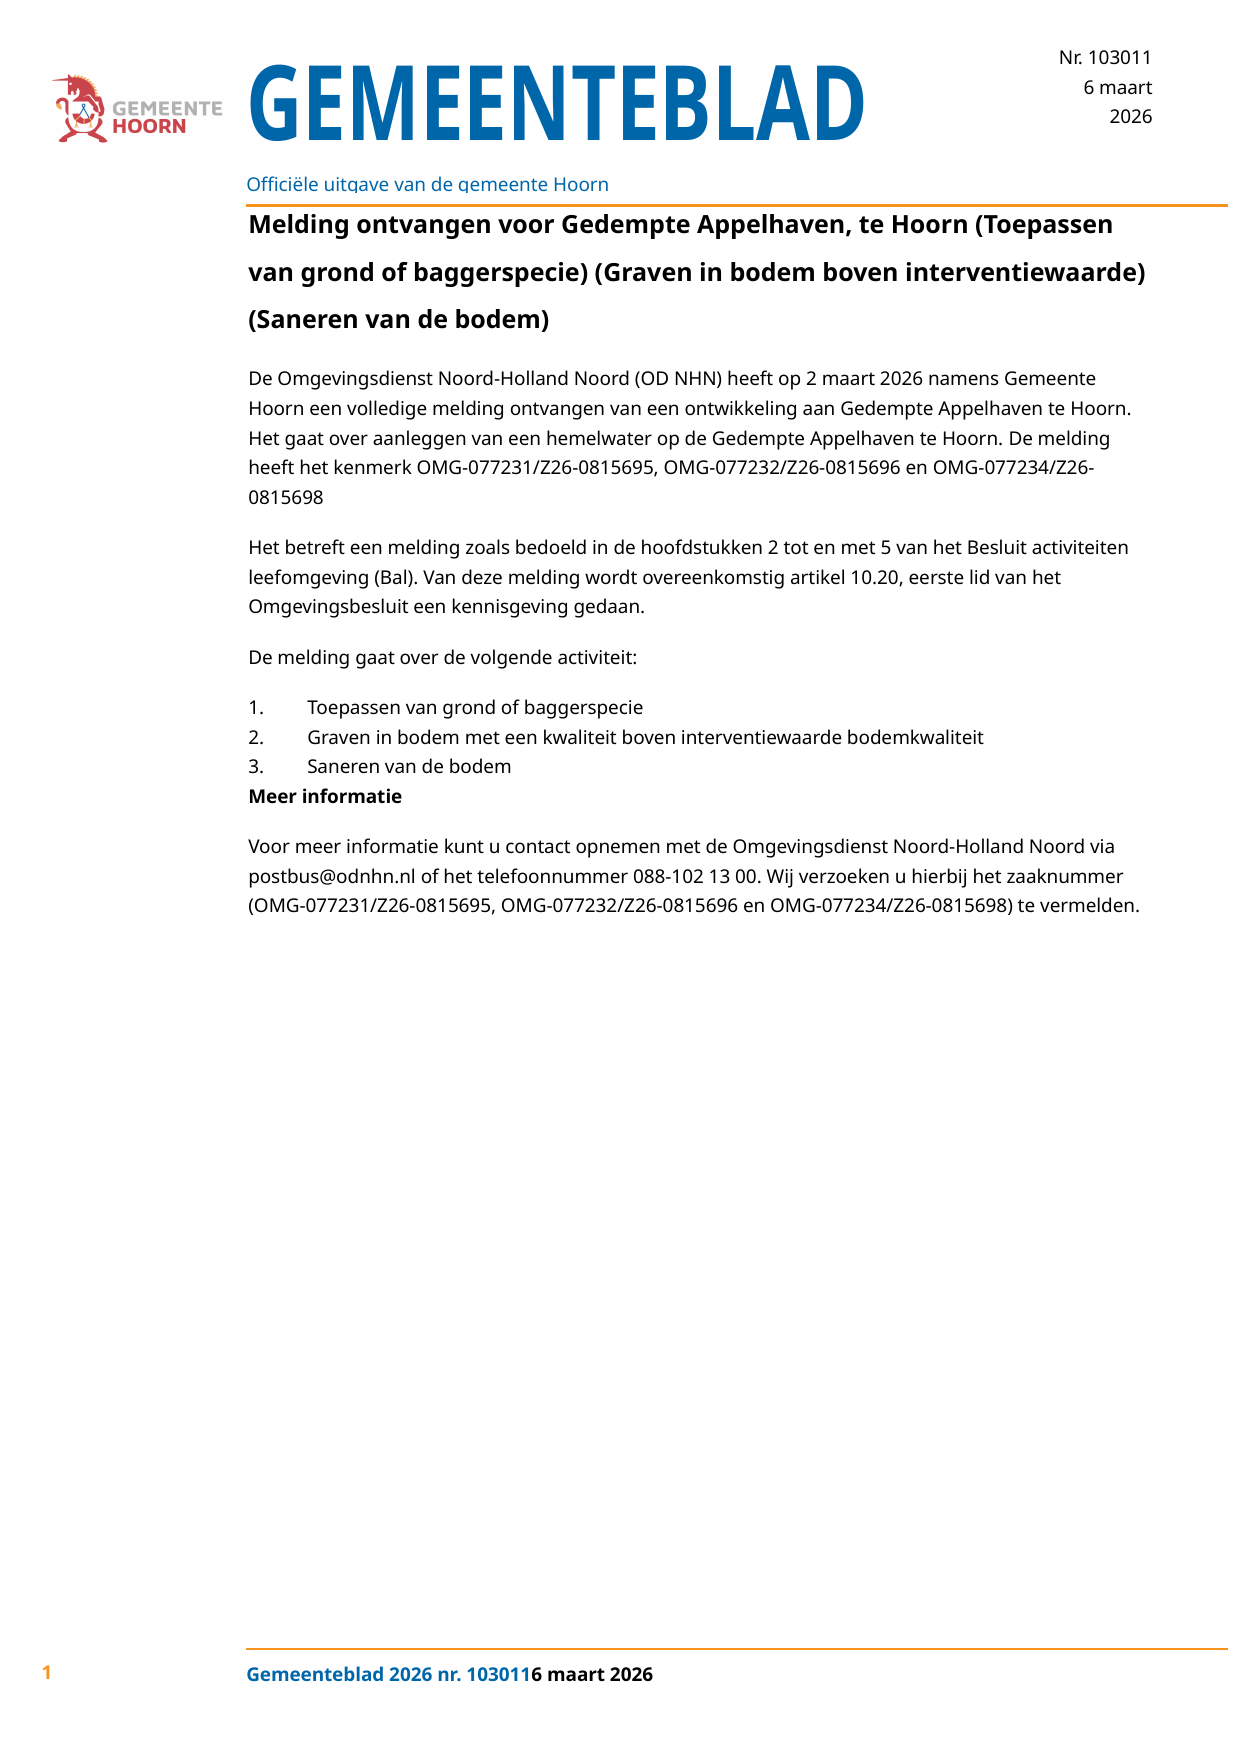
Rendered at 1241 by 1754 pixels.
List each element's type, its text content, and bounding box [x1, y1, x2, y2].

list Graven in bodem met een kwaliteit boven interventiewaarde bodemkwaliteit [248, 724, 1152, 749]
text Het betreft een melding zoals bedoeld in de hoofdstukken 2 tot en met 5 van het Besluit activiteiten leefomgeving (Bal). Van deze melding wordt overeenkomstig artikel 10.20, eerste lid van het Omgevingsbesluit een kennisgeving gedaan. [248, 534, 1152, 619]
list Saneren van de bodem [248, 753, 1152, 779]
text De melding gaat over de volgende activiteit: [248, 644, 1152, 669]
text Voor meer informatie kunt u contact opnemen met de Omgevingsdienst Noord-Holland Noord via postbus@odnhn.nl of het telefoonnummer 088-102 13 00. Wij verzoeken u hierbij het zaaknummer (OMG-077231/Z26-0815695, OMG-077232/Z26-0815696 en OMG-077234/Z26-0815698) te vermelden. [248, 833, 1152, 918]
text Melding ontvangen voor Gedempte Appelhaven, te Hoorn (Toepassen van grond of baggerspecie) (Graven in bodem boven interventiewaarde) (Saneren van de bodem) [248, 207, 1152, 336]
picture [41, 47, 231, 172]
text De Omgevingsdienst Noord-Holland Noord (OD NHN) heeft op 2 maart 2026 namens Gemeente Hoorn een volledige melding ontvangen van een ontwikkeling aan Gedempte Appelhaven te Hoorn. Het gaat over aanleggen van een hemelwater op de Gedempte Appelhaven te Hoorn. De melding heeft het kenmerk OMG-077231/Z26-0815695, OMG-077232/Z26-0815696 en OMG-077234/Z26-0815698 [248, 366, 1152, 509]
list Toepassen van grond of baggerspecie [248, 694, 1152, 720]
text Meer informatie [248, 783, 1152, 809]
